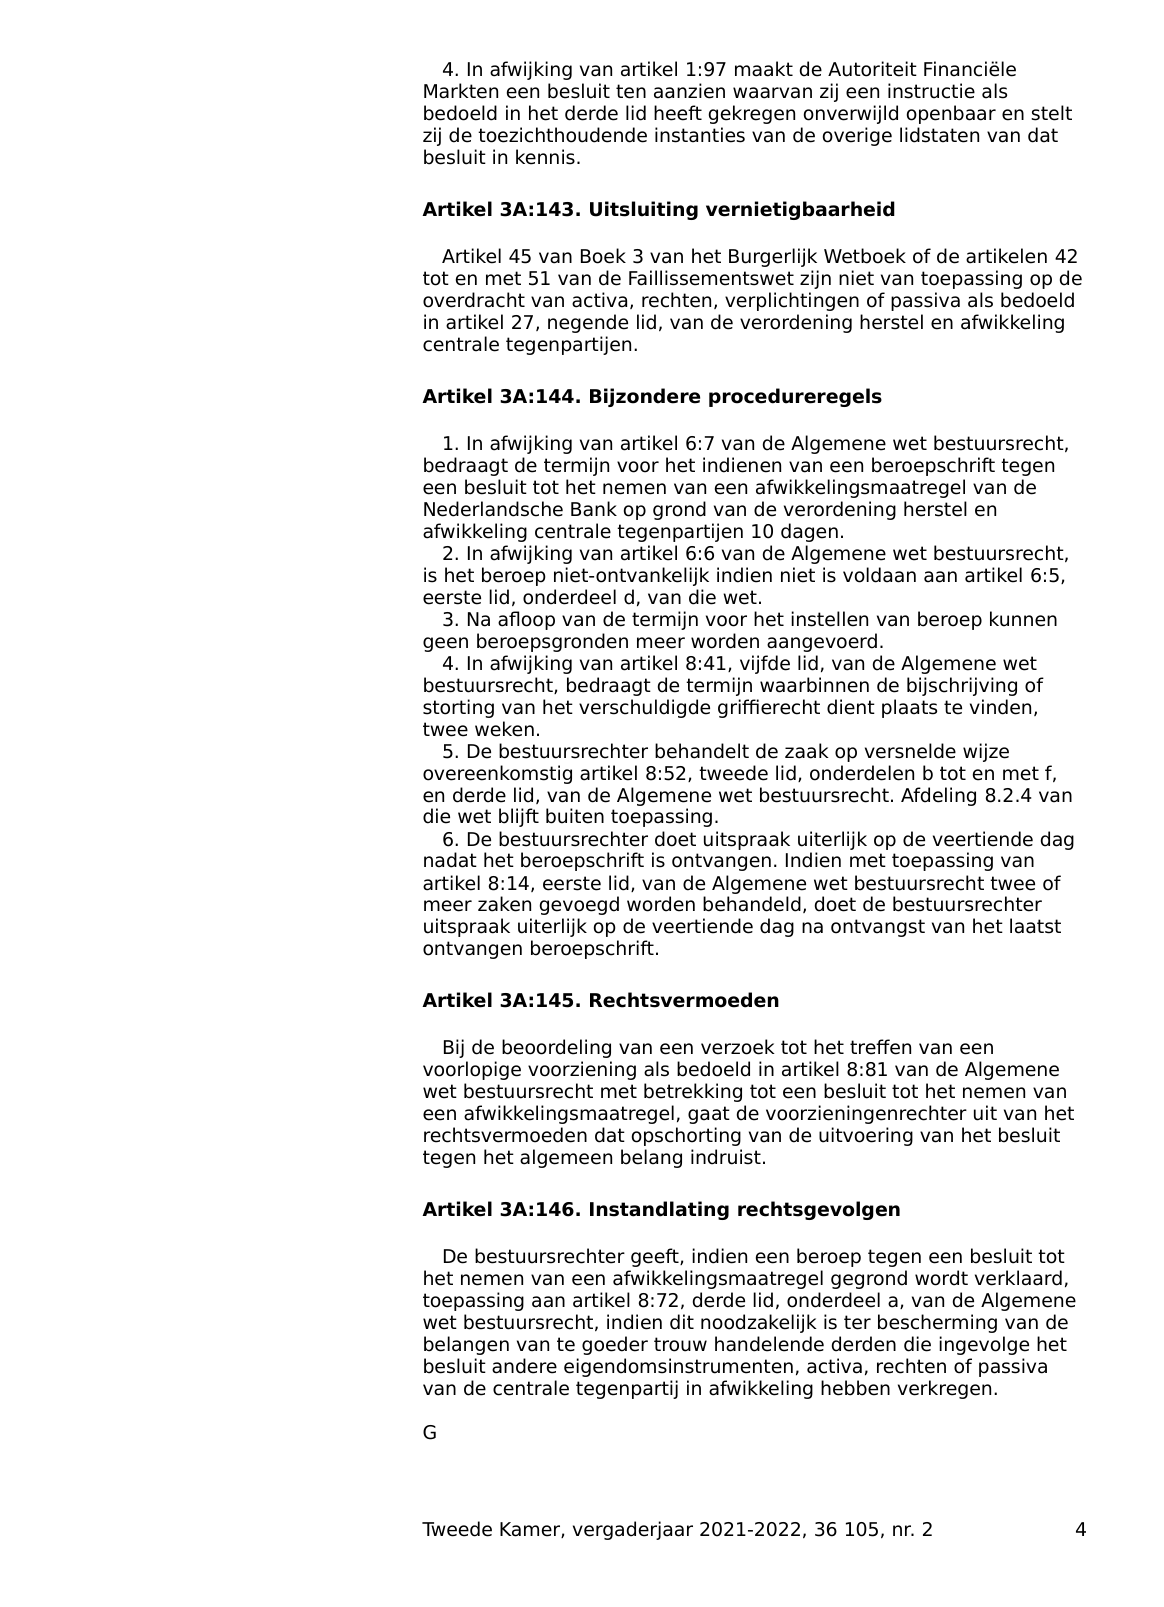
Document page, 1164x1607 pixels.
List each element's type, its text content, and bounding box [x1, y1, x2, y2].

text De bestuursrechter geeft, indien een beroep tegen een besluit tot het nemen van een afwikkelingsmaatregel gegrond wordt verklaard, toepassing aan artikel 8:72, derde lid, onderdeel a, van de Algemene wet bestuursrecht, indien dit noodzakelijk is ter bescherming van de belangen van te goeder trouw handelende derden die ingevolge het besluit andere eigendomsinstrumenten, activa, rechten of passiva van de centrale tegenpartij in afwikkeling hebben verkregen. [422, 1246, 1087, 1400]
text 4. In afwijking van artikel 8:41, vijfde lid, van de Algemene wet bestuursrecht, bedraagt de termijn waarbinnen de bijschrijving of storting van het verschuldigde griffierecht dient plaats te vinden, twee weken. [422, 653, 1087, 741]
text 6. De bestuursrechter doet uitspraak uiterlijk op de veertiende dag nadat het beroepschrift is ontvangen. Indien met toepassing van artikel 8:14, eerste lid, van de Algemene wet bestuursrecht twee of meer zaken gevoegd worden behandeld, doet de bestuursrechter uitspraak uiterlijk op de veertiende dag na ontvangst van het laatst ontvangen beroepschrift. [422, 828, 1087, 960]
subtitle Artikel 3A:146. Instandlating rechtsgevolgen [422, 1199, 1087, 1221]
text Artikel 45 van Boek 3 van het Burgerlijk Wetboek of de artikelen 42 tot en met 51 van de Faillissementswet zijn niet van toepassing op de overdracht van activa, rechten, verplichtingen of passiva als bedoeld in artikel 27, negende lid, van de verordening herstel en afwikkeling centrale tegenpartijen. [422, 246, 1087, 356]
subtitle Artikel 3A:143. Uitsluiting vernietigbaarheid [422, 199, 1087, 221]
text 4. In afwijking van artikel 1:97 maakt de Autoriteit Financiële Markten een besluit ten aanzien waarvan zij een instructie als bedoeld in het derde lid heeft gekregen onverwijld openbaar en stelt zij de toezichthoudende instanties van de overige lidstaten van dat besluit in kennis. [422, 59, 1087, 169]
text 3. Na afloop van de termijn voor het instellen van beroep kunnen geen beroepsgronden meer worden aangevoerd. [422, 609, 1087, 653]
text 1. In afwijking van artikel 6:7 van de Algemene wet bestuursrecht, bedraagt de termijn voor het indienen van een beroepschrift tegen een besluit tot het nemen van een afwikkelingsmaatregel van de Nederlandsche Bank op grond van de verordening herstel en afwikkeling centrale tegenpartijen 10 dagen. [422, 433, 1087, 543]
text 2. In afwijking van artikel 6:6 van de Algemene wet bestuursrecht, is het beroep niet-ontvankelijk indien niet is voldaan aan artikel 6:5, eerste lid, onderdeel d, van die wet. [422, 543, 1087, 609]
subtitle Artikel 3A:145. Rechtsvermoeden [422, 990, 1087, 1012]
text G [422, 1422, 1087, 1444]
text 5. De bestuursrechter behandelt de zaak op versnelde wijze overeenkomstig artikel 8:52, tweede lid, onderdelen b tot en met f, en derde lid, van de Algemene wet bestuursrecht. Afdeling 8.2.4 van die wet blijft buiten toepassing. [422, 741, 1087, 828]
subtitle Artikel 3A:144. Bijzondere procedureregels [422, 386, 1087, 408]
text Bij de beoordeling van een verzoek tot het treffen van een voorlopige voorziening als bedoeld in artikel 8:81 van de Algemene wet bestuursrecht met betrekking tot een besluit tot het nemen van een afwikkelingsmaatregel, gaat de voorzieningenrechter uit van het rechtsvermoeden dat opschorting van de uitvoering van het besluit tegen het algemeen belang indruist. [422, 1037, 1087, 1169]
